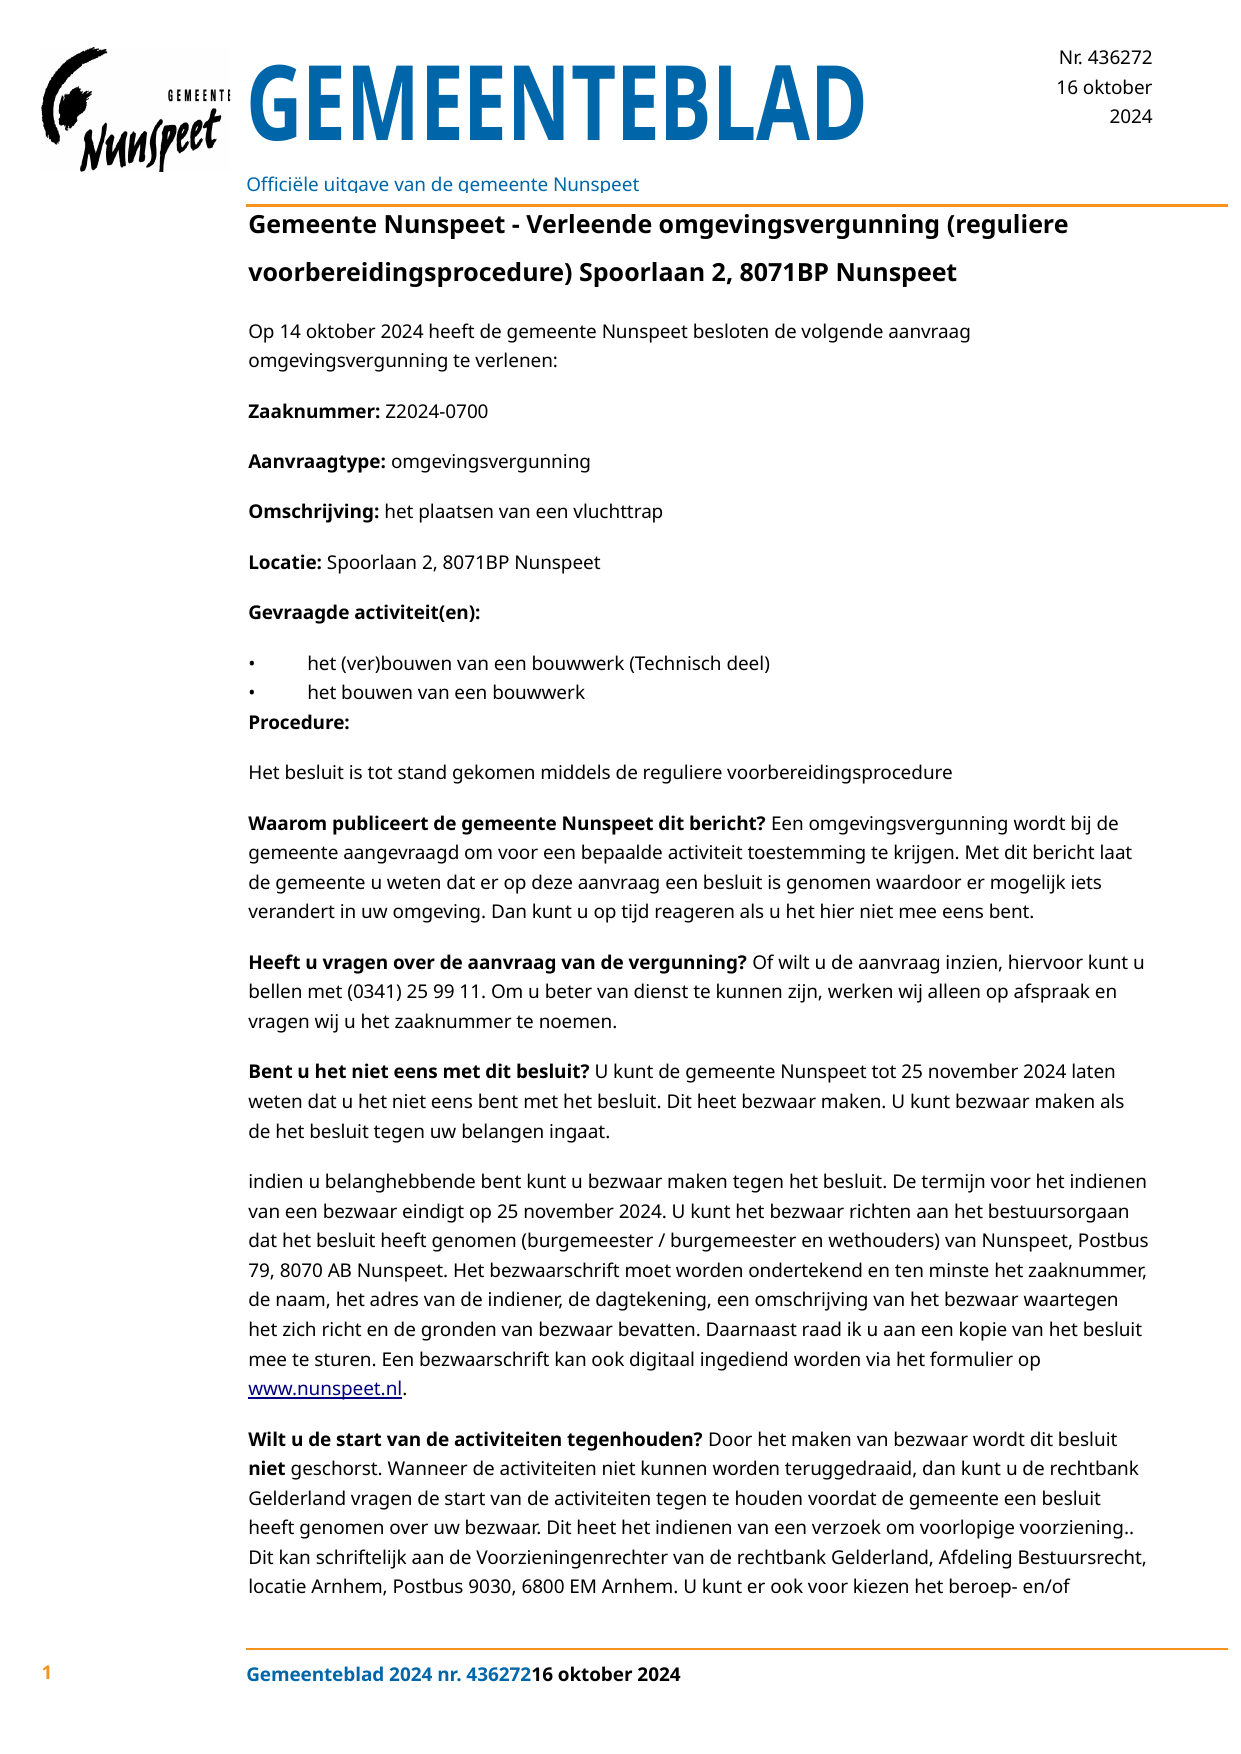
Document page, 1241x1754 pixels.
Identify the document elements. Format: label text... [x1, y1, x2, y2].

text Gemeente Nunspeet - Verleende omgevingsvergunning (reguliere voorbereidingsprocedure) Spoorlaan 2, 8071BP Nunspeet [248, 207, 1152, 288]
text Procedure: [248, 709, 1152, 735]
text Zaaknummer: Z2024-0700 [248, 398, 1152, 424]
text Aanvraagtype: omgevingsvergunning [248, 448, 1152, 474]
text Heeft u vragen over de aanvraag van de vergunning? Of wilt u de aanvraag inzien, hiervoor kunt u bellen met (0341) 25 99 11. Om u beter van dienst te kunnen zijn, werken wij alleen op afspraak en vragen wij u het zaaknummer te noemen. [248, 949, 1152, 1034]
text Waarom publiceert de gemeente Nunspeet dit bericht? Een omgevingsvergunning wordt bij de gemeente aangevraagd om voor een bepaalde activiteit toestemming te krijgen. Met dit bericht laat de gemeente u weten dat er op deze aanvraag een besluit is genomen waardoor er mogelijk iets verandert in uw omgeving. Dan kunt u op tijd reageren als u het hier niet mee eens bent. [248, 810, 1152, 924]
text Wilt u de start van de activiteiten tegenhouden? Door het maken van bezwaar wordt dit besluit niet geschorst. Wanneer de activiteiten niet kunnen worden teruggedraaid, dan kunt u de rechtbank Gelderland vragen de start van de activiteiten tegen te houden voordat de gemeente een besluit heeft genomen over uw bezwaar. Dit heet het indienen van een verzoek om voorlopige voorziening.. Dit kan schriftelijk aan de Voorzieningenrechter van de rechtbank Gelderland, Afdeling Bestuursrecht, locatie Arnhem, Postbus 9030, 6800 EM Arnhem. U kunt er ook voor kiezen het beroep- en/of [248, 1426, 1152, 1599]
picture [41, 47, 231, 172]
list het (ver)bouwen van een bouwwerk (Technisch deel) [248, 650, 1152, 676]
text Locatie: Spoorlaan 2, 8071BP Nunspeet [248, 549, 1152, 575]
list het bouwen van een bouwwerk [248, 679, 1152, 705]
text indien u belanghebbende bent kunt u bezwaar maken tegen het besluit. De termijn voor het indienen van een bezwaar eindigt op 25 november 2024. U kunt het bezwaar richten aan het bestuursorgaan dat het besluit heeft genomen (burgemeester / burgemeester en wethouders) van Nunspeet, Postbus 79, 8070 AB Nunspeet. Het bezwaarschrift moet worden ondertekend en ten minste het zaaknummer, de naam, het adres van de indiener, de dagtekening, een omschrijving van het bezwaar waartegen het zich richt en de gronden van bezwaar bevatten. Daarnaast raad ik u aan een kopie van het besluit mee te sturen. Een bezwaarschrift kan ook digitaal ingediend worden via het formulier op www.nunspeet.nl. [248, 1168, 1152, 1401]
text Omschrijving: het plaatsen van een vluchttrap [248, 499, 1152, 524]
text Het besluit is tot stand gekomen middels de reguliere voorbereidingsprocedure [248, 759, 1152, 785]
text Op 14 oktober 2024 heeft de gemeente Nunspeet besloten de volgende aanvraag omgevingsvergunning te verlenen: [248, 318, 1152, 373]
text Gevraagde activiteit(en): [248, 599, 1152, 625]
text Bent u het niet eens met dit besluit? U kunt de gemeente Nunspeet tot 25 november 2024 laten weten dat u het niet eens bent met het besluit. Dit heet bezwaar maken. U kunt bezwaar maken als de het besluit tegen uw belangen ingaat. [248, 1059, 1152, 1144]
